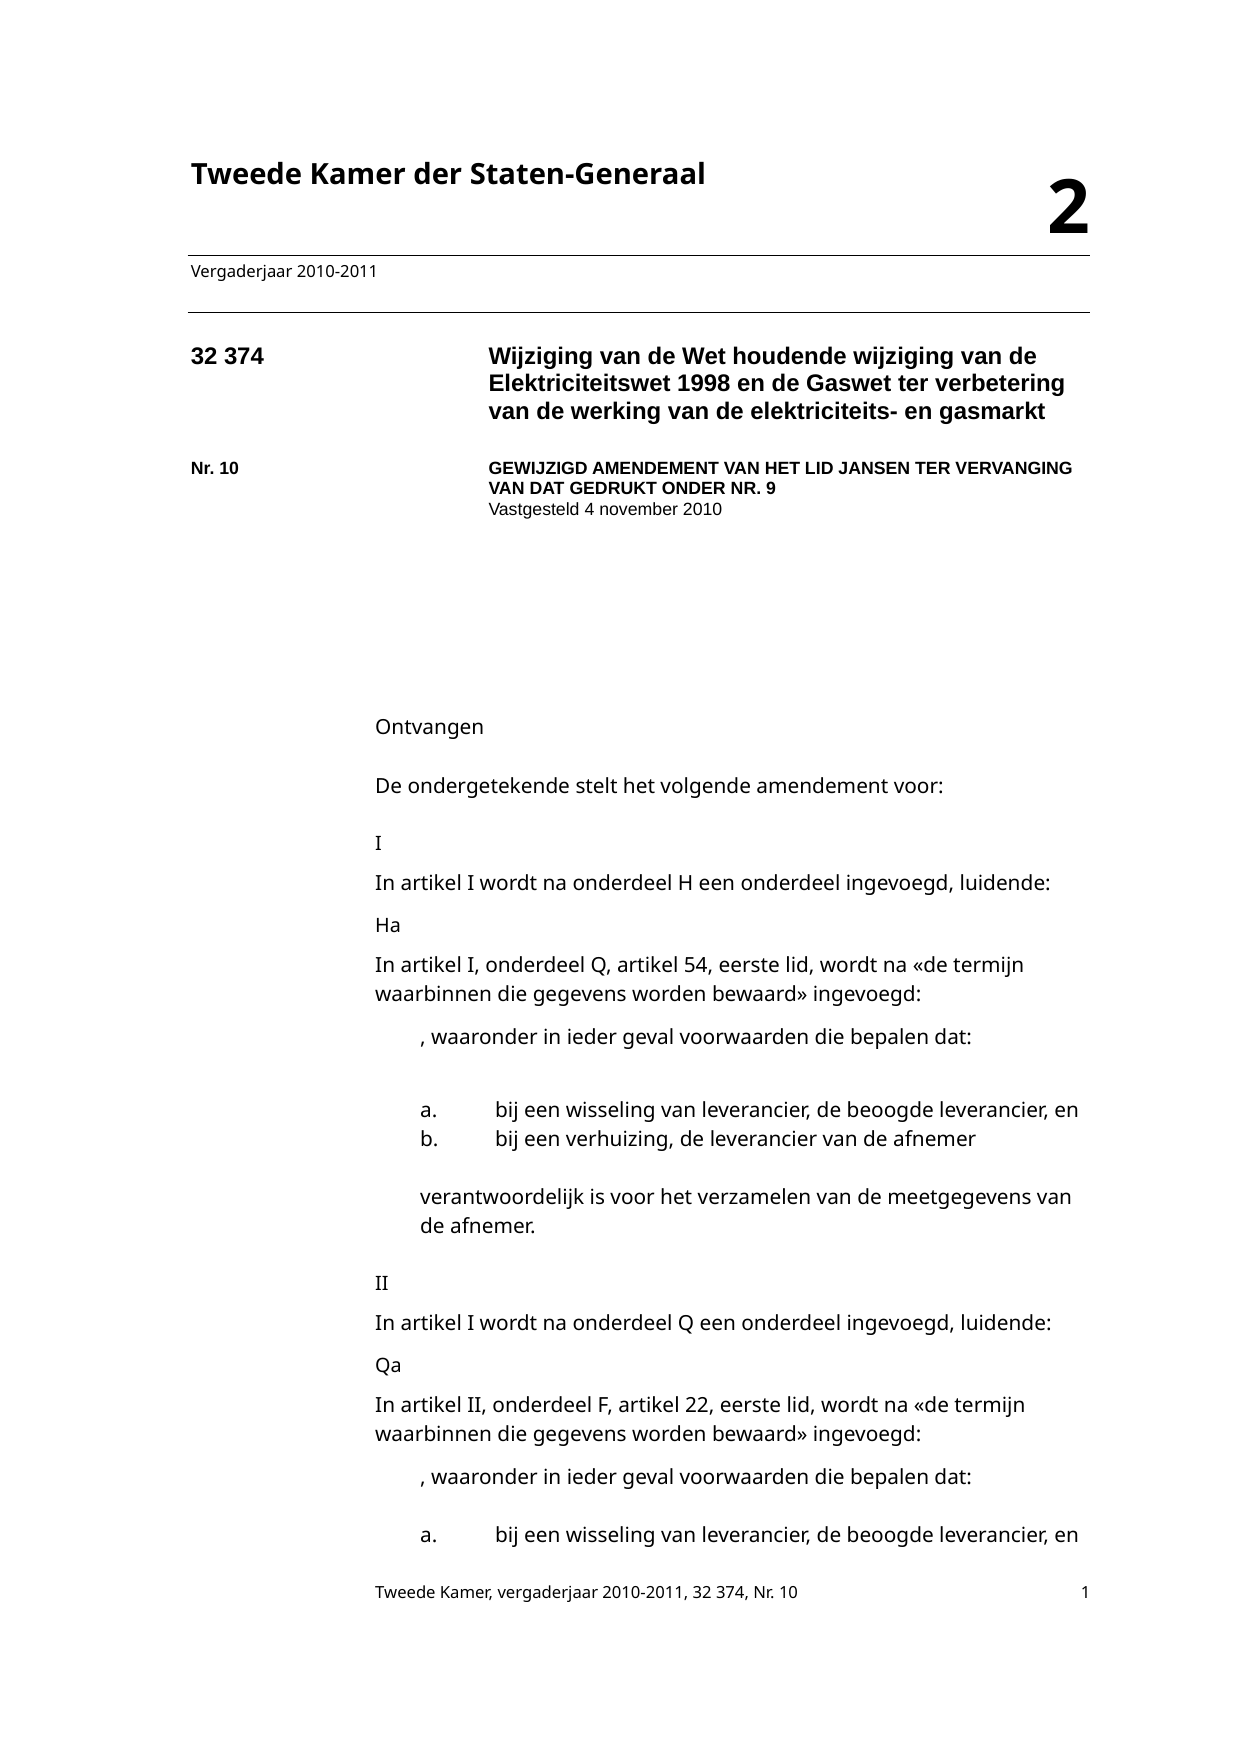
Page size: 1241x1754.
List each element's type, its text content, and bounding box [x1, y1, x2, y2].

text II [375, 1269, 1090, 1296]
table_cell [485, 313, 1090, 339]
text Ha [375, 912, 1090, 938]
text Qa [375, 1352, 1090, 1378]
list bij een wisseling van leverancier, de beoogde leverancier, en [420, 1096, 1090, 1124]
table_cell [485, 256, 1090, 312]
list bij een verhuizing, de leverancier van de afnemer [420, 1124, 1090, 1152]
text In artikel II, onderdeel F, artikel 22, eerste lid, wordt na «de termijn waarbinnen die gegevens worden bewaard» ingevoegd: [375, 1390, 1090, 1447]
table_cell GEWIJZIGD AMENDEMENT VAN HET LID JANSEN TER VERVANGING VAN DAT GEDRUKT ONDER NR. 9 Vastgesteld 4 november 2010 [485, 455, 1090, 594]
text , waaronder in ieder geval voorwaarden die bepalen dat: [420, 1022, 1090, 1051]
table_header 2 [910, 150, 1090, 255]
table_cell 32 374 [188, 339, 485, 454]
text Ontvangen [375, 712, 1090, 741]
text De ondergetekende stelt het volgende amendement voor: [375, 771, 1090, 799]
table_cell [188, 313, 485, 339]
text verantwoordelijk is voor het verzamelen van de meetgegevens van de afnemer. [420, 1182, 1090, 1239]
text , waaronder in ieder geval voorwaarden die bepalen dat: [420, 1462, 1090, 1491]
text In artikel I wordt na onderdeel H een onderdeel ingevoegd, luidende: [375, 868, 1090, 897]
table_cell Vergaderjaar 2010-2011 [188, 256, 485, 312]
text I [375, 829, 1090, 856]
table_cell Wijziging van de Wet houdende wijziging van de Elektriciteitswet 1998 en de Gaswet ter verbetering van de werking van de elektriciteits- en gasmarkt [485, 339, 1090, 454]
table_cell Nr. 10 [188, 455, 485, 594]
list bij een wisseling van leverancier, de beoogde leverancier, en [420, 1521, 1090, 1549]
table_header Tweede Kamer der Staten-Generaal [188, 150, 909, 255]
text In artikel I, onderdeel Q, artikel 54, eerste lid, wordt na «de termijn waarbinnen die gegevens worden bewaard» ingevoegd: [375, 950, 1090, 1007]
text In artikel I wordt na onderdeel Q een onderdeel ingevoegd, luidende: [375, 1308, 1090, 1337]
